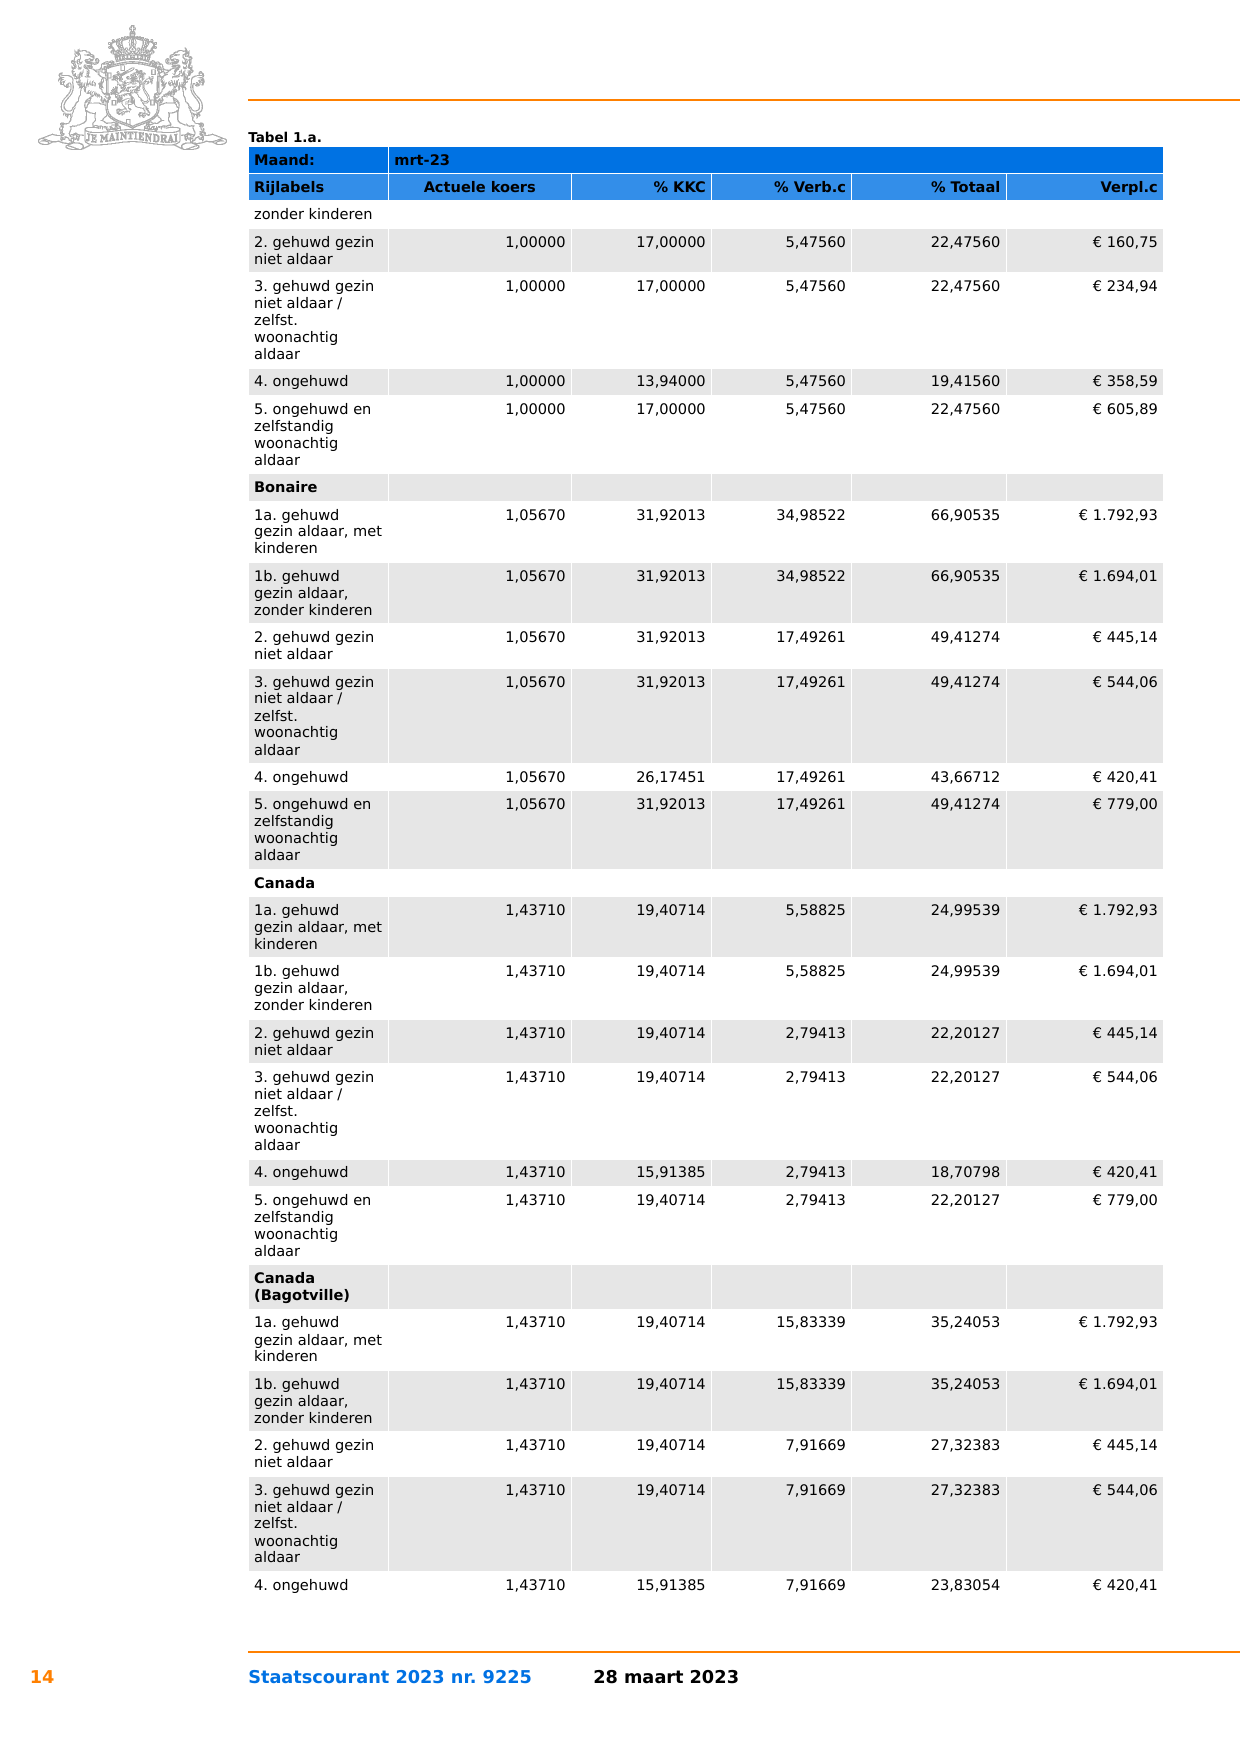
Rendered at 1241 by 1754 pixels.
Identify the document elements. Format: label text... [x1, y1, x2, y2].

table_cell 1,05670 [389, 764, 571, 790]
table_cell 35,24053 [852, 1371, 1006, 1431]
table_cell 26,17451 [572, 764, 711, 790]
table_cell 1,43710 [389, 1160, 571, 1186]
picture [38, 25, 227, 150]
table_cell 15,83339 [712, 1371, 851, 1431]
table_cell € 1.792,93 [1007, 897, 1163, 957]
table_cell 7,91669 [712, 1433, 851, 1476]
table_cell € 779,00 [1007, 1187, 1163, 1264]
table_cell 4. ongehuwd [249, 1160, 388, 1186]
table_cell 3. gehuwd gezin niet aldaar / zelfst. woonachtig aldaar [249, 1064, 388, 1158]
table_cell 19,40714 [572, 1064, 711, 1158]
table_cell 19,40714 [572, 897, 711, 957]
table_cell 7,91669 [712, 1477, 851, 1571]
table_cell 15,91385 [572, 1160, 711, 1186]
table_cell € 544,06 [1007, 669, 1163, 763]
table_cell [389, 1265, 571, 1309]
table_cell 15,83339 [712, 1310, 851, 1370]
table_cell 34,98522 [712, 502, 851, 562]
table_cell 5. ongehuwd en zelfstandig woonachtig aldaar [249, 396, 388, 473]
table_cell [1007, 1265, 1163, 1309]
table_cell 1,43710 [389, 1477, 571, 1571]
table_cell 18,70798 [852, 1160, 1006, 1186]
table_cell 49,41274 [852, 624, 1006, 668]
table_cell 17,49261 [712, 669, 851, 763]
table_cell [852, 474, 1006, 501]
table_cell € 1.792,93 [1007, 1310, 1163, 1370]
table_cell 27,32383 [852, 1433, 1006, 1476]
table_cell [572, 1265, 711, 1309]
table_cell 22,47560 [852, 273, 1006, 367]
table_cell [389, 870, 571, 896]
table_cell € 544,06 [1007, 1477, 1163, 1571]
table_cell 1b. gehuwd gezin aldaar, zonder kinderen [249, 563, 388, 623]
table_cell 22,47560 [852, 396, 1006, 473]
table_cell € 160,75 [1007, 229, 1163, 272]
table_cell [1007, 201, 1163, 228]
table_cell 19,40714 [572, 1433, 711, 1476]
table_cell 17,00000 [572, 229, 711, 272]
table_cell 2. gehuwd gezin niet aldaar [249, 624, 388, 668]
table_header Tabel 1.a. [248, 130, 1163, 146]
table_cell 2. gehuwd gezin niet aldaar [249, 1433, 388, 1476]
table_cell 2,79413 [712, 1020, 851, 1063]
table_cell [712, 1265, 851, 1309]
table_cell € 1.792,93 [1007, 502, 1163, 562]
table_cell 17,49261 [712, 624, 851, 668]
table_cell [852, 201, 1006, 228]
table_cell % KKC [572, 174, 711, 200]
table_cell 43,66712 [852, 764, 1006, 790]
table_cell € 1.694,01 [1007, 563, 1163, 623]
table_cell 2,79413 [712, 1160, 851, 1186]
table_cell € 420,41 [1007, 1160, 1163, 1186]
table_cell 3. gehuwd gezin niet aldaar / zelfst. woonachtig aldaar [249, 273, 388, 367]
table_cell [712, 870, 851, 896]
table_cell 19,40714 [572, 1310, 711, 1370]
table_cell 19,41560 [852, 369, 1006, 395]
table_cell 5,58825 [712, 897, 851, 957]
table_cell 35,24053 [852, 1310, 1006, 1370]
table_cell 2,79413 [712, 1064, 851, 1158]
table_cell Canada [249, 870, 388, 896]
table_cell € 445,14 [1007, 624, 1163, 668]
table_cell 1,43710 [389, 1310, 571, 1370]
table_cell 5,47560 [712, 369, 851, 395]
table_cell 22,20127 [852, 1064, 1006, 1158]
table_cell € 234,94 [1007, 273, 1163, 367]
table_cell 7,91669 [712, 1572, 851, 1598]
table_cell 5. ongehuwd en zelfstandig woonachtig aldaar [249, 1187, 388, 1264]
table_cell 1,43710 [389, 1064, 571, 1158]
table_cell 66,90535 [852, 502, 1006, 562]
table_cell 27,32383 [852, 1477, 1006, 1571]
table_cell 1,43710 [389, 897, 571, 957]
table_cell 1,05670 [389, 502, 571, 562]
table_cell 1,05670 [389, 669, 571, 763]
table_cell 4. ongehuwd [249, 1572, 388, 1598]
table_cell € 1.694,01 [1007, 1371, 1163, 1431]
table_cell 19,40714 [572, 959, 711, 1019]
table_cell 1a. gehuwd gezin aldaar, met kinderen [249, 897, 388, 957]
table_cell 17,00000 [572, 396, 711, 473]
table_cell € 445,14 [1007, 1433, 1163, 1476]
table_cell 22,47560 [852, 229, 1006, 272]
table_cell 5,47560 [712, 273, 851, 367]
table_cell 3. gehuwd gezin niet aldaar / zelfst. woonachtig aldaar [249, 669, 388, 763]
table_cell 1,43710 [389, 1020, 571, 1063]
table_cell 24,99539 [852, 897, 1006, 957]
table_cell 5,47560 [712, 396, 851, 473]
table_cell 1,43710 [389, 1371, 571, 1431]
table_cell 1b. gehuwd gezin aldaar, zonder kinderen [249, 959, 388, 1019]
table_cell [572, 201, 711, 228]
table_cell € 1.694,01 [1007, 959, 1163, 1019]
table_cell [852, 1265, 1006, 1309]
table_cell 2. gehuwd gezin niet aldaar [249, 1020, 388, 1063]
table_cell Actuele koers [389, 174, 571, 200]
table_cell 66,90535 [852, 563, 1006, 623]
table_cell 49,41274 [852, 791, 1006, 869]
table_cell % Verb.c [712, 174, 851, 200]
table_cell 1,05670 [389, 563, 571, 623]
table_cell [389, 201, 571, 228]
table_cell 31,92013 [572, 624, 711, 668]
table_cell 1,43710 [389, 959, 571, 1019]
table_cell 4. ongehuwd [249, 369, 388, 395]
table_cell € 358,59 [1007, 369, 1163, 395]
table_cell 24,99539 [852, 959, 1006, 1019]
table_cell Bonaire [249, 474, 388, 501]
table_cell € 779,00 [1007, 791, 1163, 869]
table_cell % Totaal [852, 174, 1006, 200]
table_cell [1007, 870, 1163, 896]
table_cell [852, 870, 1006, 896]
table_cell 5,58825 [712, 959, 851, 1019]
table_cell € 544,06 [1007, 1064, 1163, 1158]
table_cell 17,49261 [712, 764, 851, 790]
table_cell 31,92013 [572, 502, 711, 562]
table_cell 19,40714 [572, 1371, 711, 1431]
table_cell Maand: [249, 147, 388, 173]
table_cell 4. ongehuwd [249, 764, 388, 790]
table_cell [389, 474, 571, 501]
table_cell € 605,89 [1007, 396, 1163, 473]
table_cell 1,00000 [389, 229, 571, 272]
table_cell 1,00000 [389, 396, 571, 473]
table_cell 17,00000 [572, 273, 711, 367]
table_cell 3. gehuwd gezin niet aldaar / zelfst. woonachtig aldaar [249, 1477, 388, 1571]
table_cell 31,92013 [572, 791, 711, 869]
table_cell zonder kinderen [249, 201, 388, 228]
table_cell 1,05670 [389, 624, 571, 668]
table_cell € 420,41 [1007, 764, 1163, 790]
table_cell 17,49261 [712, 791, 851, 869]
table_cell [572, 870, 711, 896]
table_cell 15,91385 [572, 1572, 711, 1598]
table_cell [712, 474, 851, 501]
table_cell 1a. gehuwd gezin aldaar, met kinderen [249, 1310, 388, 1370]
table_cell [572, 474, 711, 501]
table_cell 34,98522 [712, 563, 851, 623]
table_cell 31,92013 [572, 563, 711, 623]
table_cell 23,83054 [852, 1572, 1006, 1598]
table_cell € 445,14 [1007, 1020, 1163, 1063]
table_cell [1007, 474, 1163, 501]
table_cell mrt-23 [389, 147, 1163, 173]
table_cell 1,43710 [389, 1187, 571, 1264]
table_cell Rijlabels [249, 174, 388, 200]
table_cell 1,05670 [389, 791, 571, 869]
table_cell 19,40714 [572, 1187, 711, 1264]
table_cell 1,43710 [389, 1572, 571, 1598]
table_cell 1,00000 [389, 369, 571, 395]
table_cell 22,20127 [852, 1020, 1006, 1063]
table_cell 22,20127 [852, 1187, 1006, 1264]
table_cell [712, 201, 851, 228]
table_cell 1b. gehuwd gezin aldaar, zonder kinderen [249, 1371, 388, 1431]
table_cell € 420,41 [1007, 1572, 1163, 1598]
table_cell 2. gehuwd gezin niet aldaar [249, 229, 388, 272]
table_cell Verpl.c [1007, 174, 1163, 200]
table_cell 5,47560 [712, 229, 851, 272]
table_cell 49,41274 [852, 669, 1006, 763]
table_cell 5. ongehuwd en zelfstandig woonachtig aldaar [249, 791, 388, 869]
table_cell 19,40714 [572, 1477, 711, 1571]
table_cell 31,92013 [572, 669, 711, 763]
table_cell 2,79413 [712, 1187, 851, 1264]
table_cell 13,94000 [572, 369, 711, 395]
table_cell Canada (Bagotville) [249, 1265, 388, 1309]
table_cell 1a. gehuwd gezin aldaar, met kinderen [249, 502, 388, 562]
table_cell 1,00000 [389, 273, 571, 367]
table_cell 1,43710 [389, 1433, 571, 1476]
table_cell 19,40714 [572, 1020, 711, 1063]
